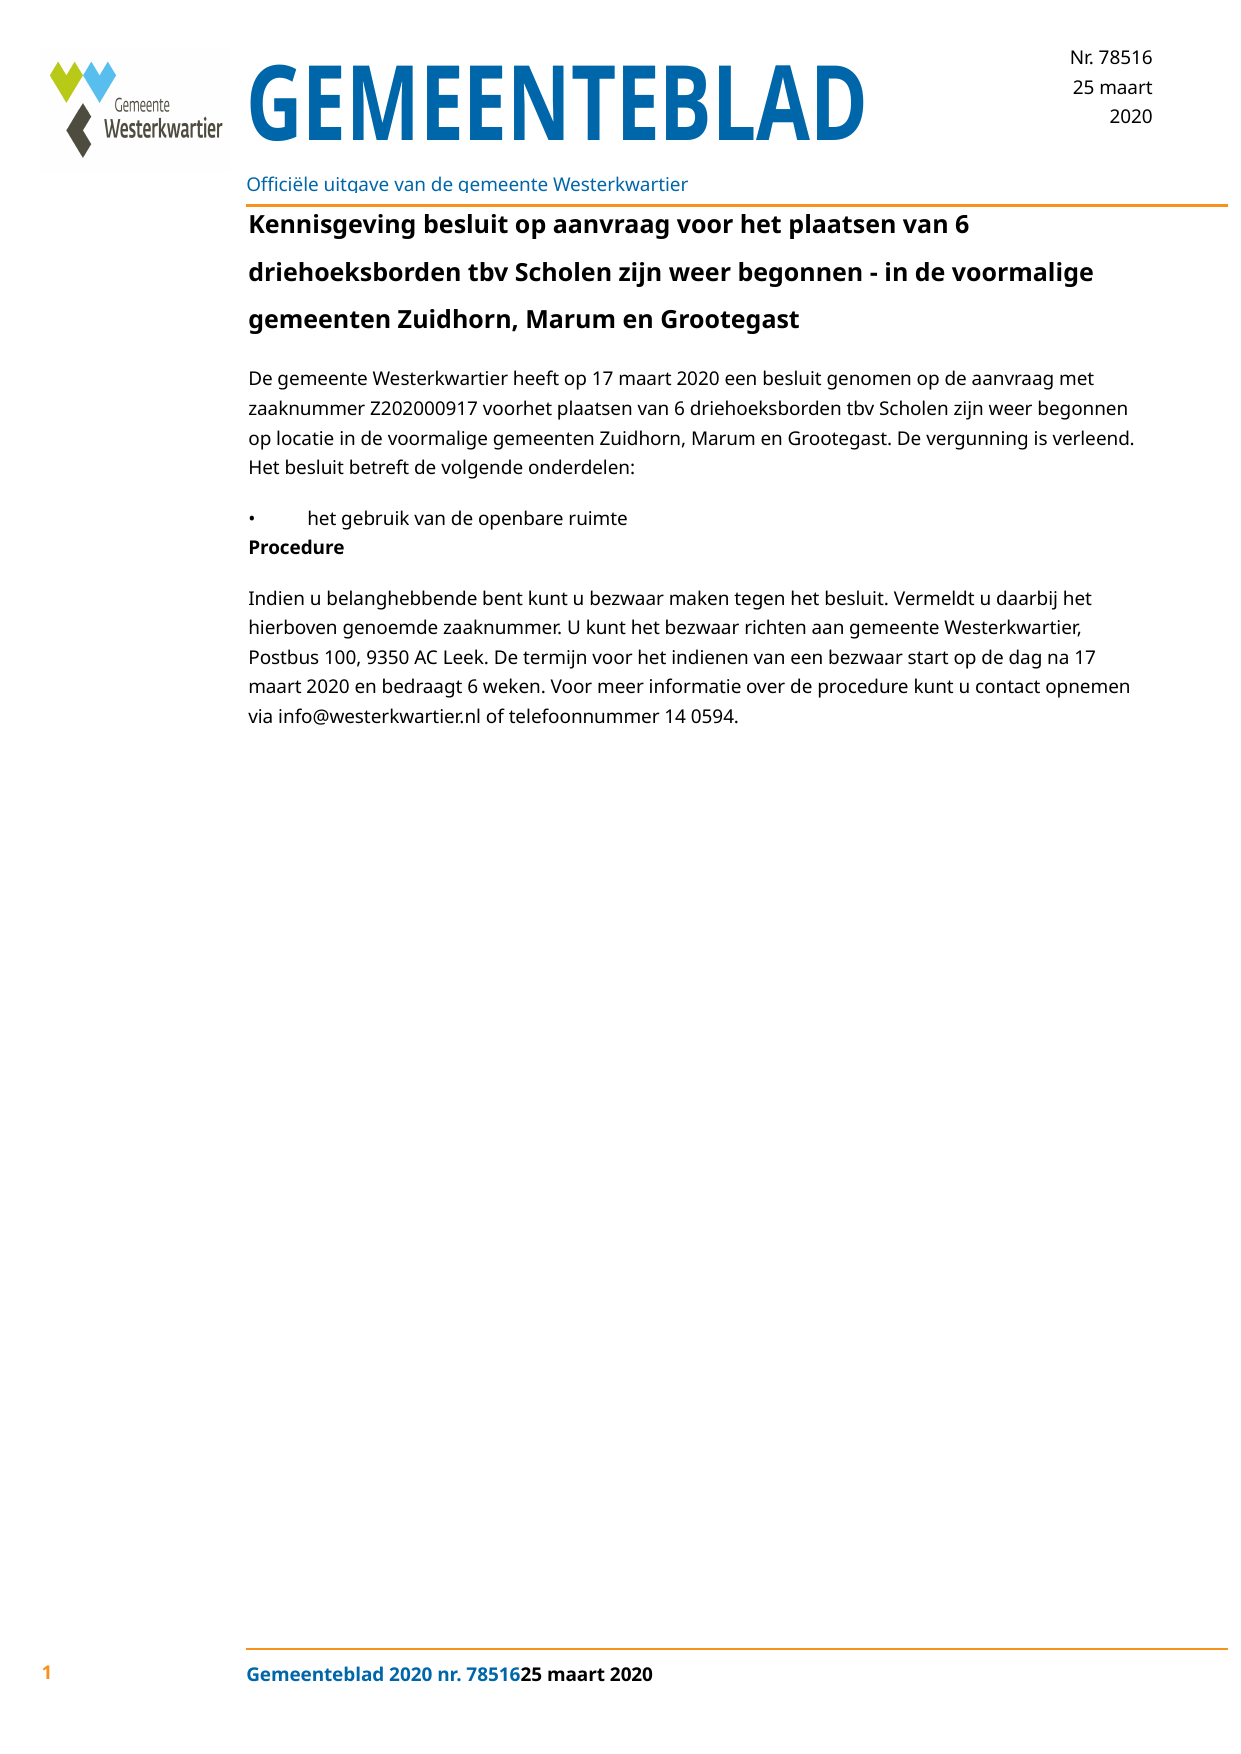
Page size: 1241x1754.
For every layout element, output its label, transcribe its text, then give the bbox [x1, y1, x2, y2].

picture [41, 47, 231, 172]
text Procedure [248, 534, 1152, 560]
list het gebruik van de openbare ruimte [248, 505, 1152, 530]
text Indien u belanghebbende bent kunt u bezwaar maken tegen het besluit. Vermeldt u daarbij het hierboven genoemde zaaknummer. U kunt het bezwaar richten aan gemeente Westerkwartier, Postbus 100, 9350 AC Leek. De termijn voor het indienen van een bezwaar start op de dag na 17 maart 2020 en bedraagt 6 weken. Voor meer informatie over de procedure kunt u contact opnemen via info@westerkwartier.nl of telefoonnummer 14 0594. [248, 585, 1152, 729]
text De gemeente Westerkwartier heeft op 17 maart 2020 een besluit genomen op de aanvraag met zaaknummer Z202000917 voorhet plaatsen van 6 driehoeksborden tbv Scholen zijn weer begonnen op locatie in de voormalige gemeenten Zuidhorn, Marum en Grootegast. De vergunning is verleend. Het besluit betreft de volgende onderdelen: [248, 366, 1152, 480]
text Kennisgeving besluit op aanvraag voor het plaatsen van 6 driehoeksborden tbv Scholen zijn weer begonnen - in de voormalige gemeenten Zuidhorn, Marum en Grootegast [248, 207, 1152, 336]
